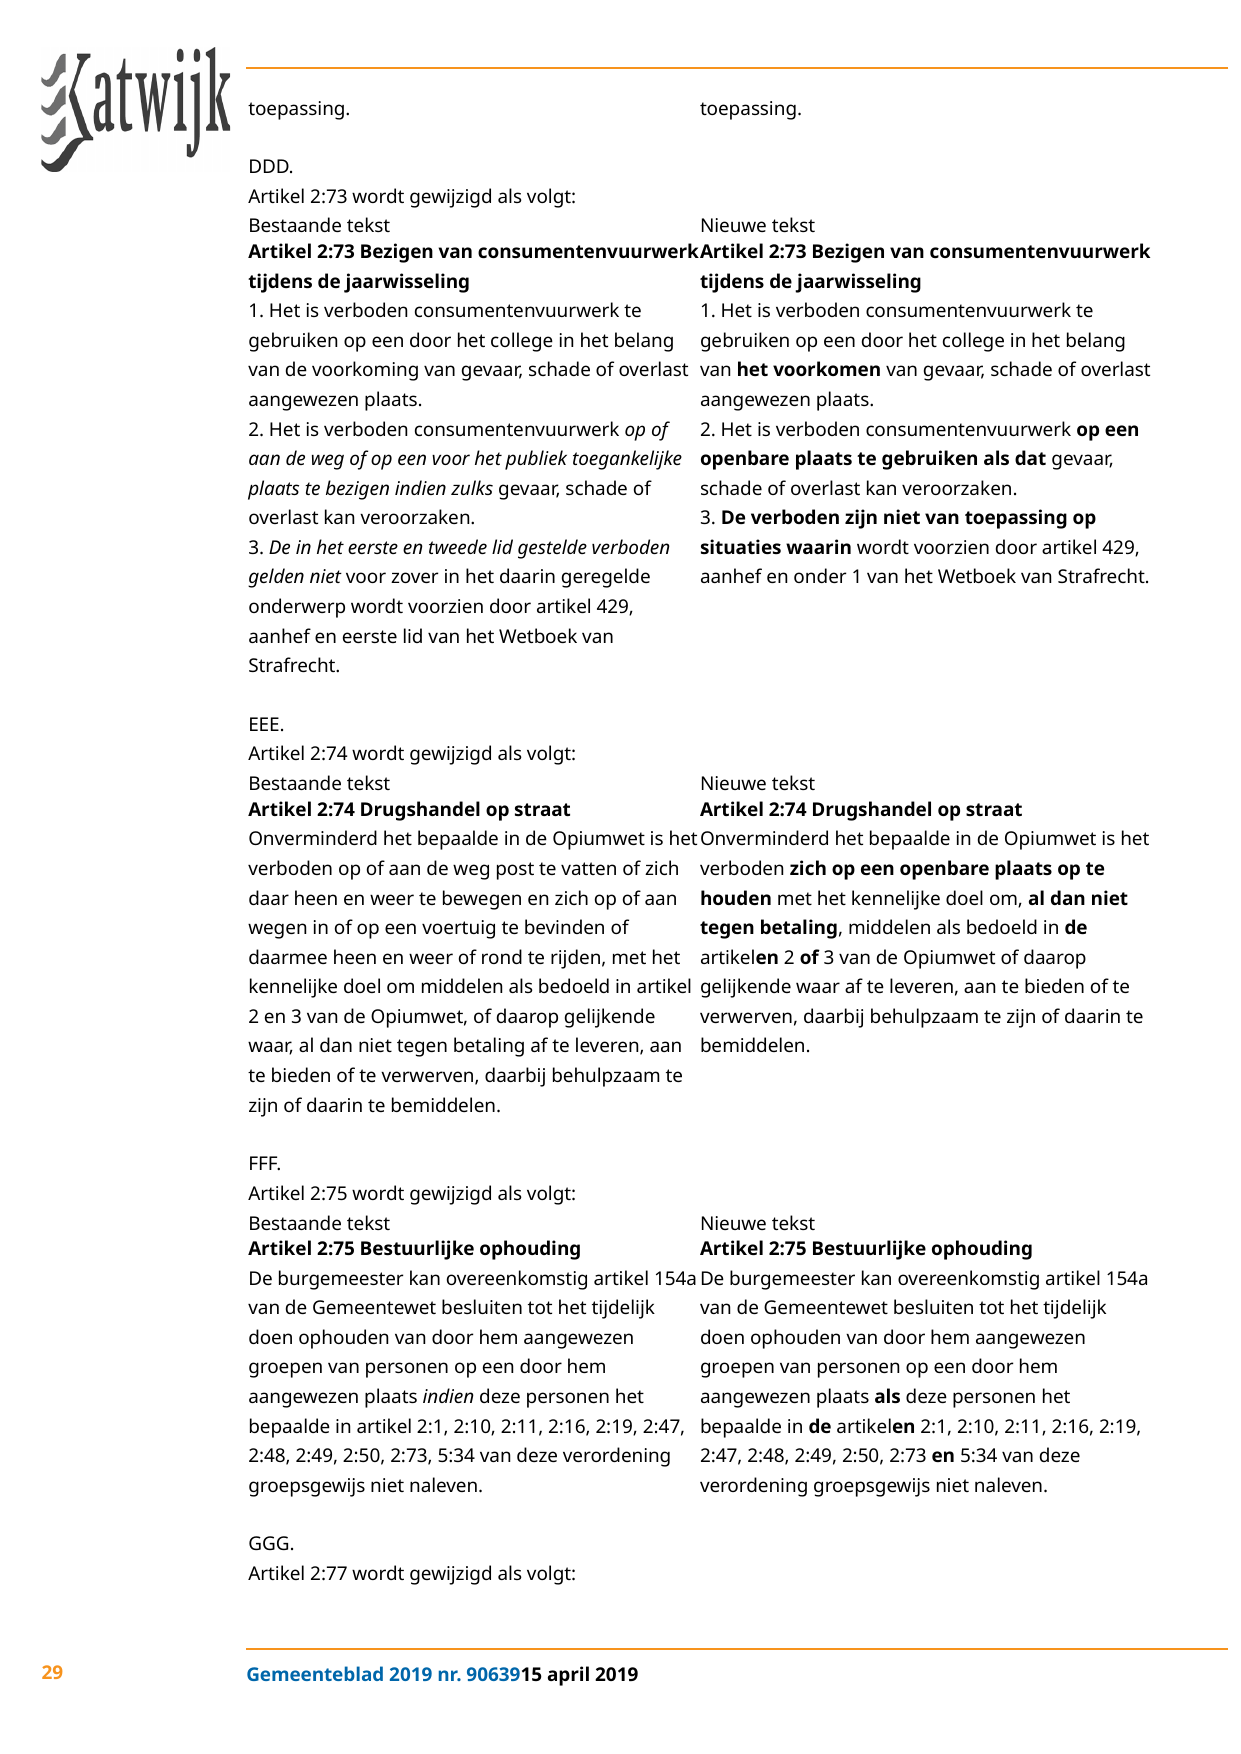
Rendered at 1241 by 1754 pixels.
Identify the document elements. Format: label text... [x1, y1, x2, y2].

table_cell toepassing. [248, 95, 700, 121]
text DDD. [248, 153, 1152, 179]
table_cell Artikel 2:73 Bezigen van consumentenvuurwerk tijdens de jaarwisseling 1. Het is verboden consumentenvuurwerk te gebruiken op een door het college in het belang van de voorkoming van gevaar, schade of overlast aangewezen plaats. 2. Het is verboden consumentenvuurwerk op of aan de weg of op een voor het publiek toegankelijke plaats te bezigen indien zulks gevaar, schade of overlast kan veroorzaken. 3. De in het eerste en tweede lid gestelde verboden gelden niet voor zover in het daarin geregelde onderwerp wordt voorzien door artikel 429, aanhef en eerste lid van het Wetboek van Strafrecht. [248, 238, 700, 678]
text Artikel 2:77 wordt gewijzigd als volgt: [248, 1560, 1152, 1586]
picture [41, 47, 231, 172]
table_header Nieuwe tekst [700, 770, 1152, 796]
text FFF. [248, 1150, 1152, 1176]
text EEE. [248, 711, 1152, 737]
table_cell toepassing. [700, 95, 1152, 121]
table_header Bestaande tekst [248, 213, 700, 238]
table_header Bestaande tekst [248, 1210, 700, 1235]
table_header Bestaande tekst [248, 770, 700, 796]
text Artikel 2:74 wordt gewijzigd als volgt: [248, 741, 1152, 766]
table_cell Artikel 2:74 Drugshandel op straat Onverminderd het bepaalde in de Opiumwet is het verboden op of aan de weg post te vatten of zich daar heen en weer te bewegen en zich op of aan wegen in of op een voertuig te bevinden of daarmee heen en weer of rond te rijden, met het kennelijke doel om middelen als bedoeld in artikel 2 en 3 van de Opiumwet, of daarop gelijkende waar, al dan niet tegen betaling af te leveren, aan te bieden of te verwerven, daarbij behulpzaam te zijn of daarin te bemiddelen. [248, 796, 700, 1118]
text Artikel 2:73 wordt gewijzigd als volgt: [248, 183, 1152, 209]
text GGG. [248, 1531, 1152, 1556]
table_cell Artikel 2:73 Bezigen van consumentenvuurwerk tijdens de jaarwisseling 1. Het is verboden consumentenvuurwerk te gebruiken op een door het college in het belang van het voorkomen van gevaar, schade of overlast aangewezen plaats. 2. Het is verboden consumentenvuurwerk op een openbare plaats te gebruiken als dat gevaar, schade of overlast kan veroorzaken. 3. De verboden zijn niet van toepassing op situaties waarin wordt voorzien door artikel 429, aanhef en onder 1 van het Wetboek van Strafrecht. [700, 238, 1152, 678]
text Artikel 2:75 wordt gewijzigd als volgt: [248, 1180, 1152, 1206]
table_header Nieuwe tekst [700, 213, 1152, 238]
table_cell Artikel 2:75 Bestuurlijke ophouding De burgemeester kan overeenkomstig artikel 154a van de Gemeentewet besluiten tot het tijdelijk doen ophouden van door hem aangewezen groepen van personen op een door hem aangewezen plaats als deze personen het bepaalde in de artikelen 2:1, 2:10, 2:11, 2:16, 2:19, 2:47, 2:48, 2:49, 2:50, 2:73 en 5:34 van deze verordening groepsgewijs niet naleven. [700, 1235, 1152, 1498]
table_cell Artikel 2:74 Drugshandel op straat Onverminderd het bepaalde in de Opiumwet is het verboden zich op een openbare plaats op te houden met het kennelijke doel om, al dan niet tegen betaling, middelen als bedoeld in de artikelen 2 of 3 van de Opiumwet of daarop gelijkende waar af te leveren, aan te bieden of te verwerven, daarbij behulpzaam te zijn of daarin te bemiddelen. [700, 796, 1152, 1118]
table_header Nieuwe tekst [700, 1210, 1152, 1235]
table_cell Artikel 2:75 Bestuurlijke ophouding De burgemeester kan overeenkomstig artikel 154a van de Gemeentewet besluiten tot het tijdelijk doen ophouden van door hem aangewezen groepen van personen op een door hem aangewezen plaats indien deze personen het bepaalde in artikel 2:1, 2:10, 2:11, 2:16, 2:19, 2:47, 2:48, 2:49, 2:50, 2:73, 5:34 van deze verordening groepsgewijs niet naleven. [248, 1235, 700, 1498]
